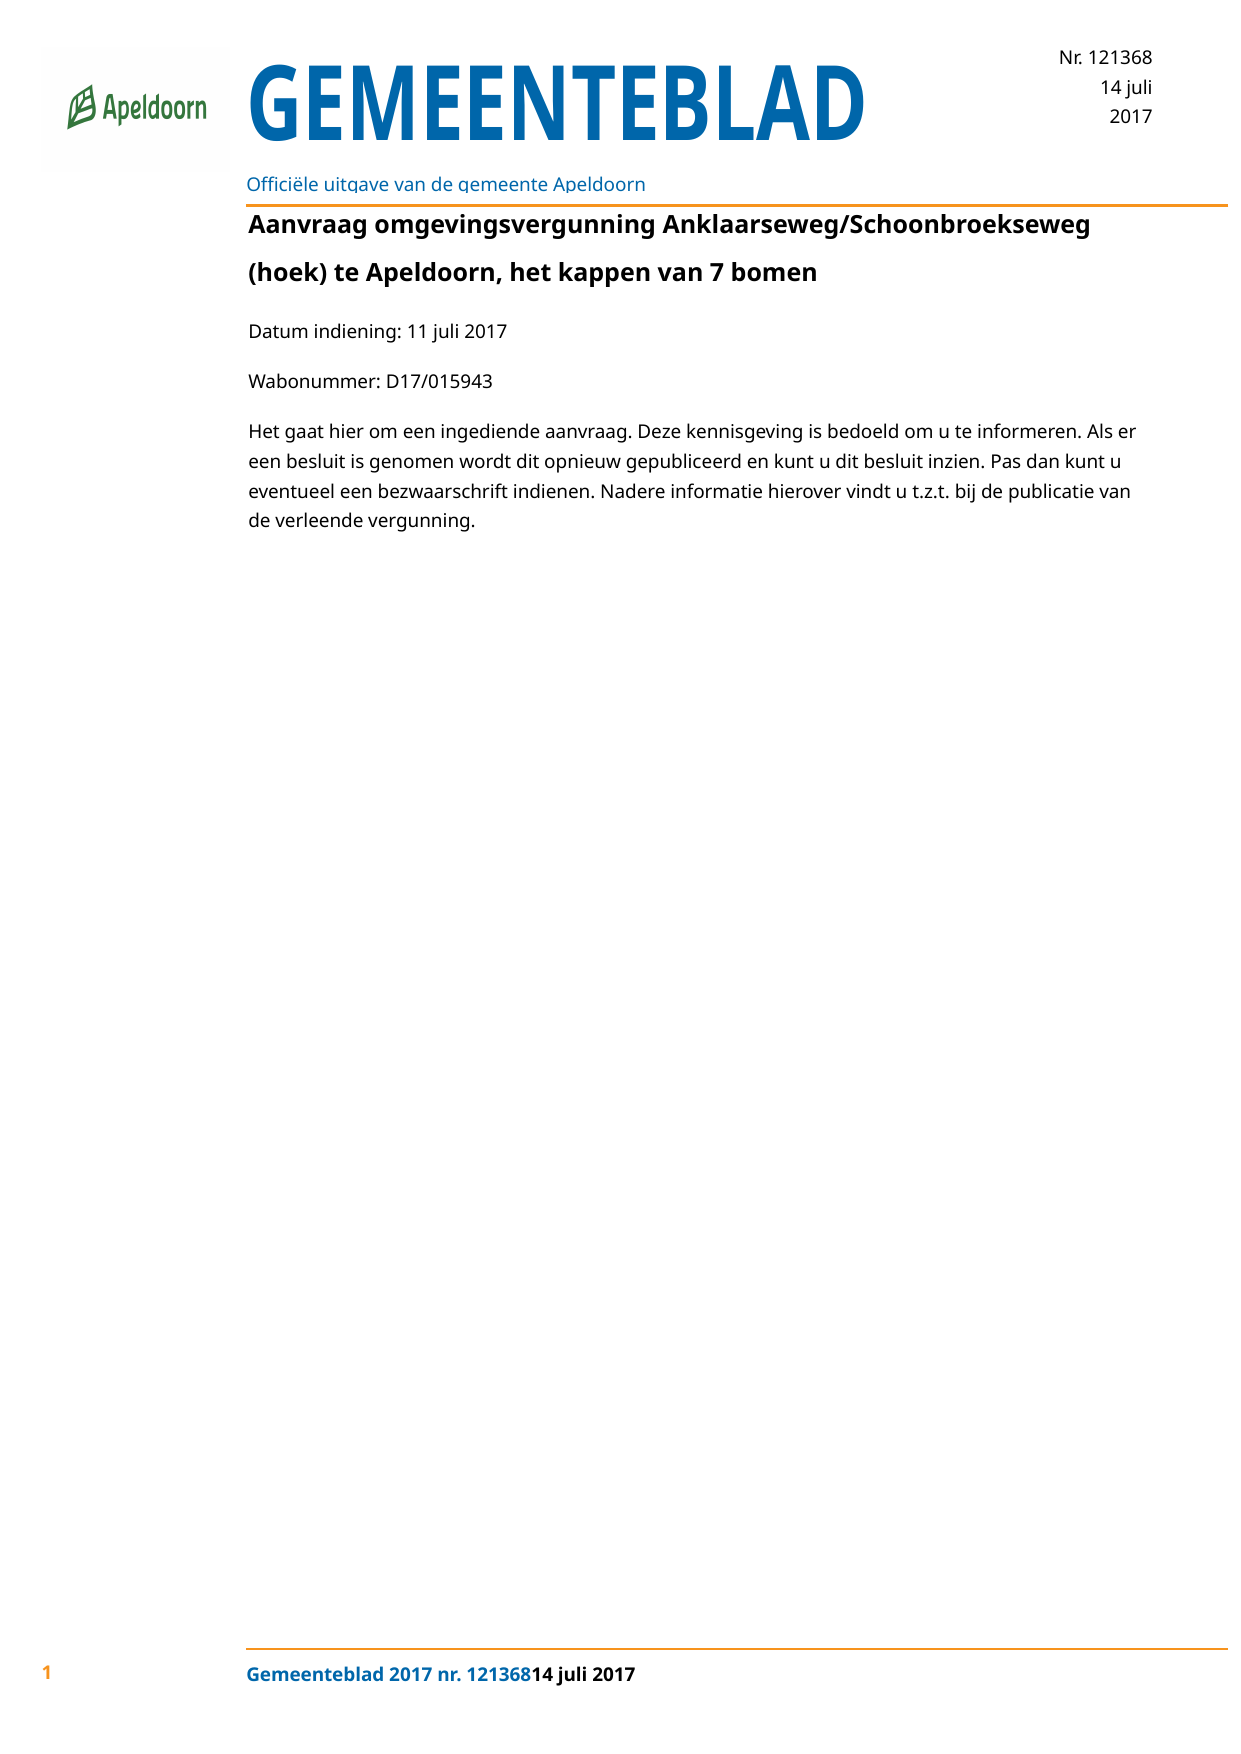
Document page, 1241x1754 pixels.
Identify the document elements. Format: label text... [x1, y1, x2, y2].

text Datum indiening: 11 juli 2017 [248, 318, 1152, 344]
text Wabonummer: D17/015943 [248, 368, 1152, 394]
text Het gaat hier om een ingediende aanvraag. Deze kennisgeving is bedoeld om u te informeren. Als er een besluit is genomen wordt dit opnieuw gepubliceerd en kunt u dit besluit inzien. Pas dan kunt u eventueel een bezwaarschrift indienen. Nadere informatie hierover vindt u t.z.t. bij de publicatie van de verleende vergunning. [248, 419, 1152, 533]
text Aanvraag omgevingsvergunning Anklaarseweg/Schoonbroekseweg (hoek) te Apeldoorn, het kappen van 7 bomen [248, 207, 1152, 288]
picture [41, 47, 231, 172]
